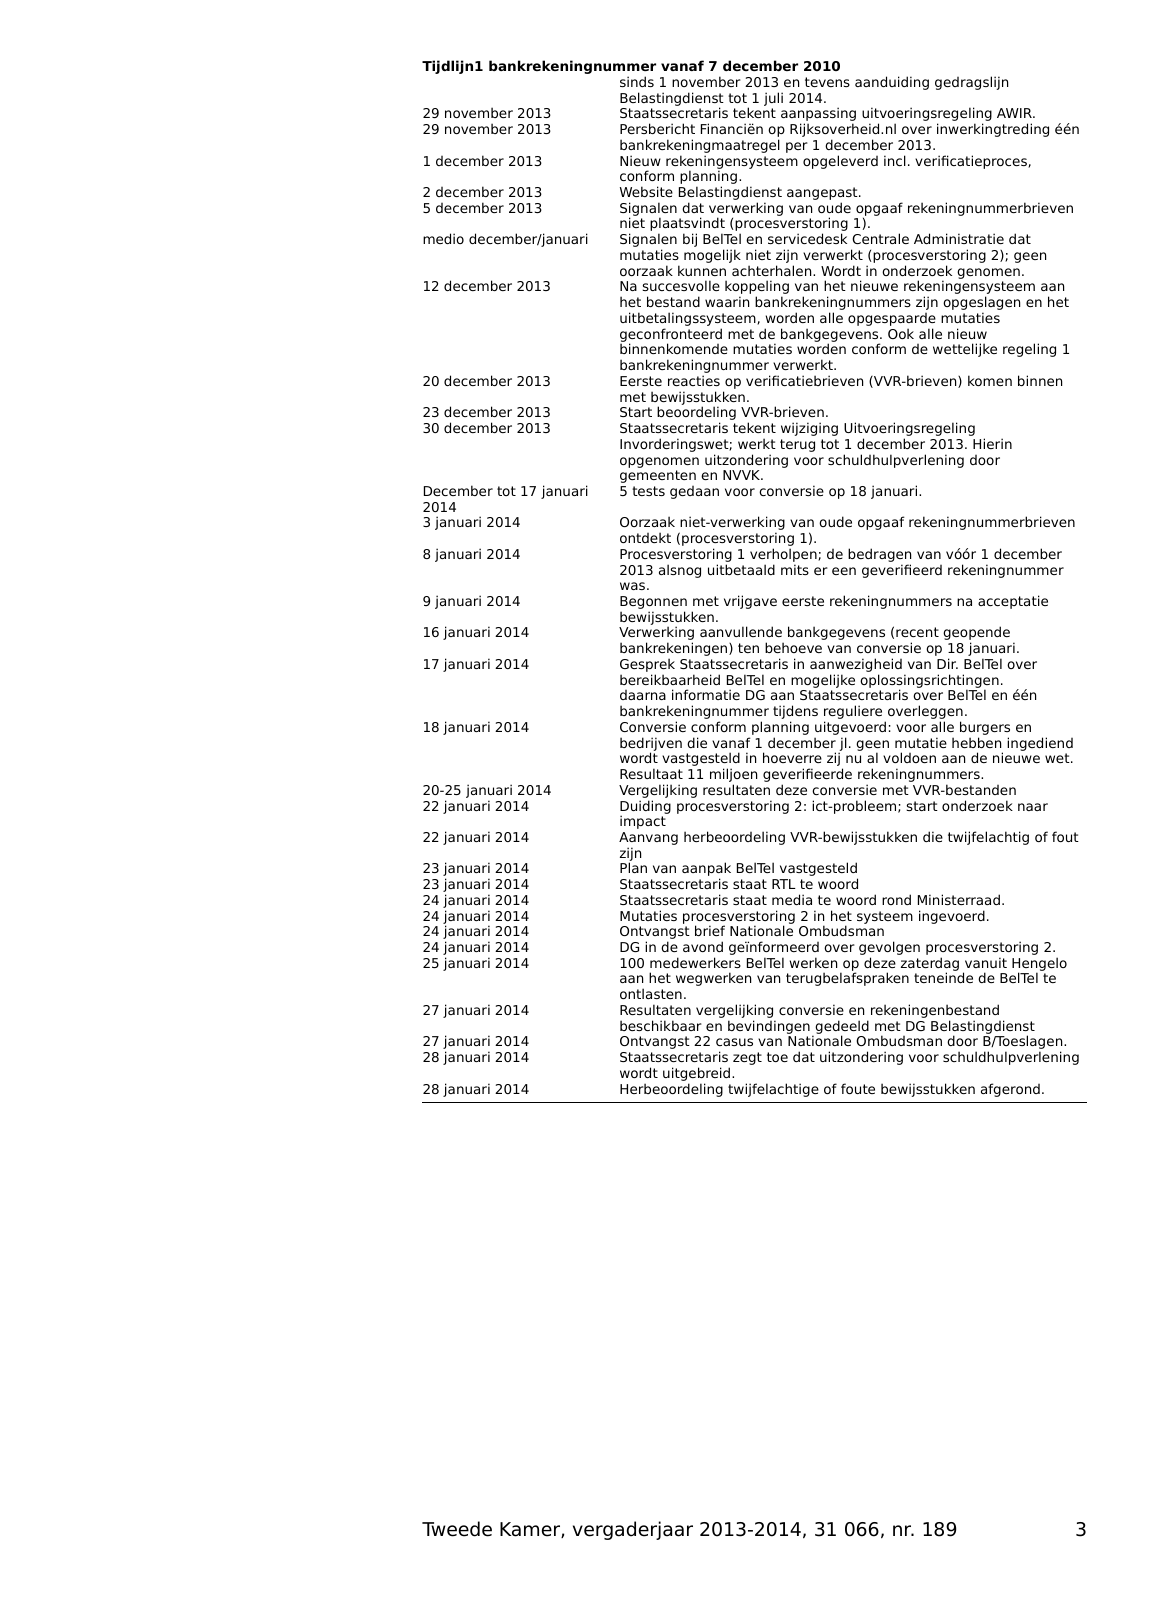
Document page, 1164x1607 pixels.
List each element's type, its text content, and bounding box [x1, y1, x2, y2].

table_cell 25 januari 2014 [422, 956, 613, 1003]
table_cell 22 januari 2014 [422, 830, 613, 861]
table_cell Nieuw rekeningensysteem opgeleverd incl. verificatieproces, conform planning. [613, 154, 1087, 185]
table_cell Staatssecretaris tekent wijziging Uitvoeringsregeling Invorderingswet; werkt terug tot 1 december 2013. Hierin opgenomen uitzondering voor schuldhulpverlening door gemeenten en NVVK. [613, 421, 1087, 484]
table_cell Plan van aanpak BelTel vastgesteld [613, 861, 1087, 877]
table_cell 23 januari 2014 [422, 877, 613, 893]
table_cell 8 januari 2014 [422, 547, 613, 594]
table_cell Oorzaak niet-verwerking van oude opgaaf rekeningnummerbrieven ontdekt (procesverstoring 1). [613, 515, 1087, 547]
table_cell December tot 17 januari 2014 [422, 484, 613, 515]
table_cell Ontvangst brief Nationale Ombudsman [613, 924, 1087, 940]
table_cell Begonnen met vrijgave eerste rekeningnummers na acceptatie bewijsstukken. [613, 594, 1087, 625]
table_cell Signalen dat verwerking van oude opgaaf rekeningnummerbrieven niet plaatsvindt (procesverstoring 1). [613, 201, 1087, 232]
table_cell 18 januari 2014 [422, 720, 613, 783]
table_cell 1 december 2013 [422, 154, 613, 185]
table_cell Na succesvolle koppeling van het nieuwe rekeningensysteem aan het bestand waarin bankrekeningnummers zijn opgeslagen en het uitbetalingssysteem, worden alle opgespaarde mutaties geconfronteerd met de bankgegevens. Ook alle nieuw binnenkomende mutaties worden conform de wettelijke regeling 1 bankrekeningnummer verwerkt. [613, 279, 1087, 374]
table_cell Aanvang herbeoordeling VVR-bewijsstukken die twijfelachtig of fout zijn [613, 830, 1087, 861]
table_cell [422, 75, 613, 106]
table_cell Mutaties procesverstoring 2 in het systeem ingevoerd. [613, 909, 1087, 924]
table_cell Persbericht Financiën op Rijksoverheid.nl over inwerkingtreding één bankrekeningmaatregel per 1 december 2013. [613, 122, 1087, 153]
table_cell Resultaten vergelijking conversie en rekeningenbestand beschikbaar en bevindingen gedeeld met DG Belastingdienst [613, 1003, 1087, 1034]
table_cell 22 januari 2014 [422, 798, 613, 830]
table_cell Procesverstoring 1 verholpen; de bedragen van vóór 1 december 2013 alsnog uitbetaald mits er een geverifieerd rekeningnummer was. [613, 547, 1087, 594]
table_cell sinds 1 november 2013 en tevens aanduiding gedragslijn Belastingdienst tot 1 juli 2014. [613, 75, 1087, 106]
table_cell 24 januari 2014 [422, 940, 613, 956]
table_cell 17 januari 2014 [422, 657, 613, 720]
table_cell 5 tests gedaan voor conversie op 18 januari. [613, 484, 1087, 515]
table_cell Ontvangst 22 casus van Nationale Ombudsman door B/Toeslagen. [613, 1034, 1087, 1050]
table_cell 28 januari 2014 [422, 1081, 613, 1102]
table_cell Staatssecretaris tekent aanpassing uitvoeringsregeling AWIR. [613, 106, 1087, 122]
table_cell 24 januari 2014 [422, 909, 613, 924]
table_cell 27 januari 2014 [422, 1034, 613, 1050]
table_cell Conversie conform planning uitgevoerd: voor alle burgers en bedrijven die vanaf 1 december jl. geen mutatie hebben ingediend wordt vastgesteld in hoeverre zij nu al voldoen aan de nieuwe wet. Resultaat 11 miljoen geverifieerde rekeningnummers. [613, 720, 1087, 783]
table_cell Vergelijking resultaten deze conversie met VVR-bestanden [613, 783, 1087, 798]
table_cell Staatssecretaris staat media te woord rond Ministerraad. [613, 893, 1087, 908]
table_cell 20-25 januari 2014 [422, 783, 613, 798]
table_cell medio december/januari [422, 232, 613, 279]
table_cell 2 december 2013 [422, 185, 613, 201]
table_cell Eerste reacties op verificatiebrieven (VVR-brieven) komen binnen met bewijsstukken. [613, 374, 1087, 405]
table_cell 5 december 2013 [422, 201, 613, 232]
table_cell 27 januari 2014 [422, 1003, 613, 1034]
table_cell Herbeoordeling twijfelachtige of foute bewijsstukken afgerond. [613, 1081, 1087, 1102]
table_cell 28 januari 2014 [422, 1050, 613, 1081]
table_cell Signalen bij BelTel en servicedesk Centrale Administratie dat mutaties mogelijk niet zijn verwerkt (procesverstoring 2); geen oorzaak kunnen achterhalen. Wordt in onderzoek genomen. [613, 232, 1087, 279]
table_cell 100 medewerkers BelTel werken op deze zaterdag vanuit Hengelo aan het wegwerken van terugbelafspraken teneinde de BelTel te ontlasten. [613, 956, 1087, 1003]
table_cell 3 januari 2014 [422, 515, 613, 547]
table_cell Verwerking aanvullende bankgegevens (recent geopende bankrekeningen) ten behoeve van conversie op 18 januari. [613, 625, 1087, 657]
table_header Tijdlijn1 bankrekeningnummer vanaf 7 december 2010 [422, 59, 1087, 75]
table_cell Duiding procesverstoring 2: ict-probleem; start onderzoek naar impact [613, 798, 1087, 830]
table_cell 24 januari 2014 [422, 924, 613, 940]
table_cell 30 december 2013 [422, 421, 613, 484]
table_cell 24 januari 2014 [422, 893, 613, 908]
table_cell Staatssecretaris zegt toe dat uitzondering voor schuldhulpverlening wordt uitgebreid. [613, 1050, 1087, 1081]
table_cell Start beoordeling VVR-brieven. [613, 405, 1087, 421]
table_cell 29 november 2013 [422, 122, 613, 153]
table_cell 23 december 2013 [422, 405, 613, 421]
table_cell 29 november 2013 [422, 106, 613, 122]
table_cell Staatssecretaris staat RTL te woord [613, 877, 1087, 893]
table_cell DG in de avond geïnformeerd over gevolgen procesverstoring 2. [613, 940, 1087, 956]
table_cell 20 december 2013 [422, 374, 613, 405]
table_cell 16 januari 2014 [422, 625, 613, 657]
table_cell 12 december 2013 [422, 279, 613, 374]
table_cell 23 januari 2014 [422, 861, 613, 877]
table_cell 9 januari 2014 [422, 594, 613, 625]
table_cell Website Belastingdienst aangepast. [613, 185, 1087, 201]
table_cell Gesprek Staatssecretaris in aanwezigheid van Dir. BelTel over bereikbaarheid BelTel en mogelijke oplossingsrichtingen. daarna informatie DG aan Staatssecretaris over BelTel en één bankrekeningnummer tijdens reguliere overleggen. [613, 657, 1087, 720]
